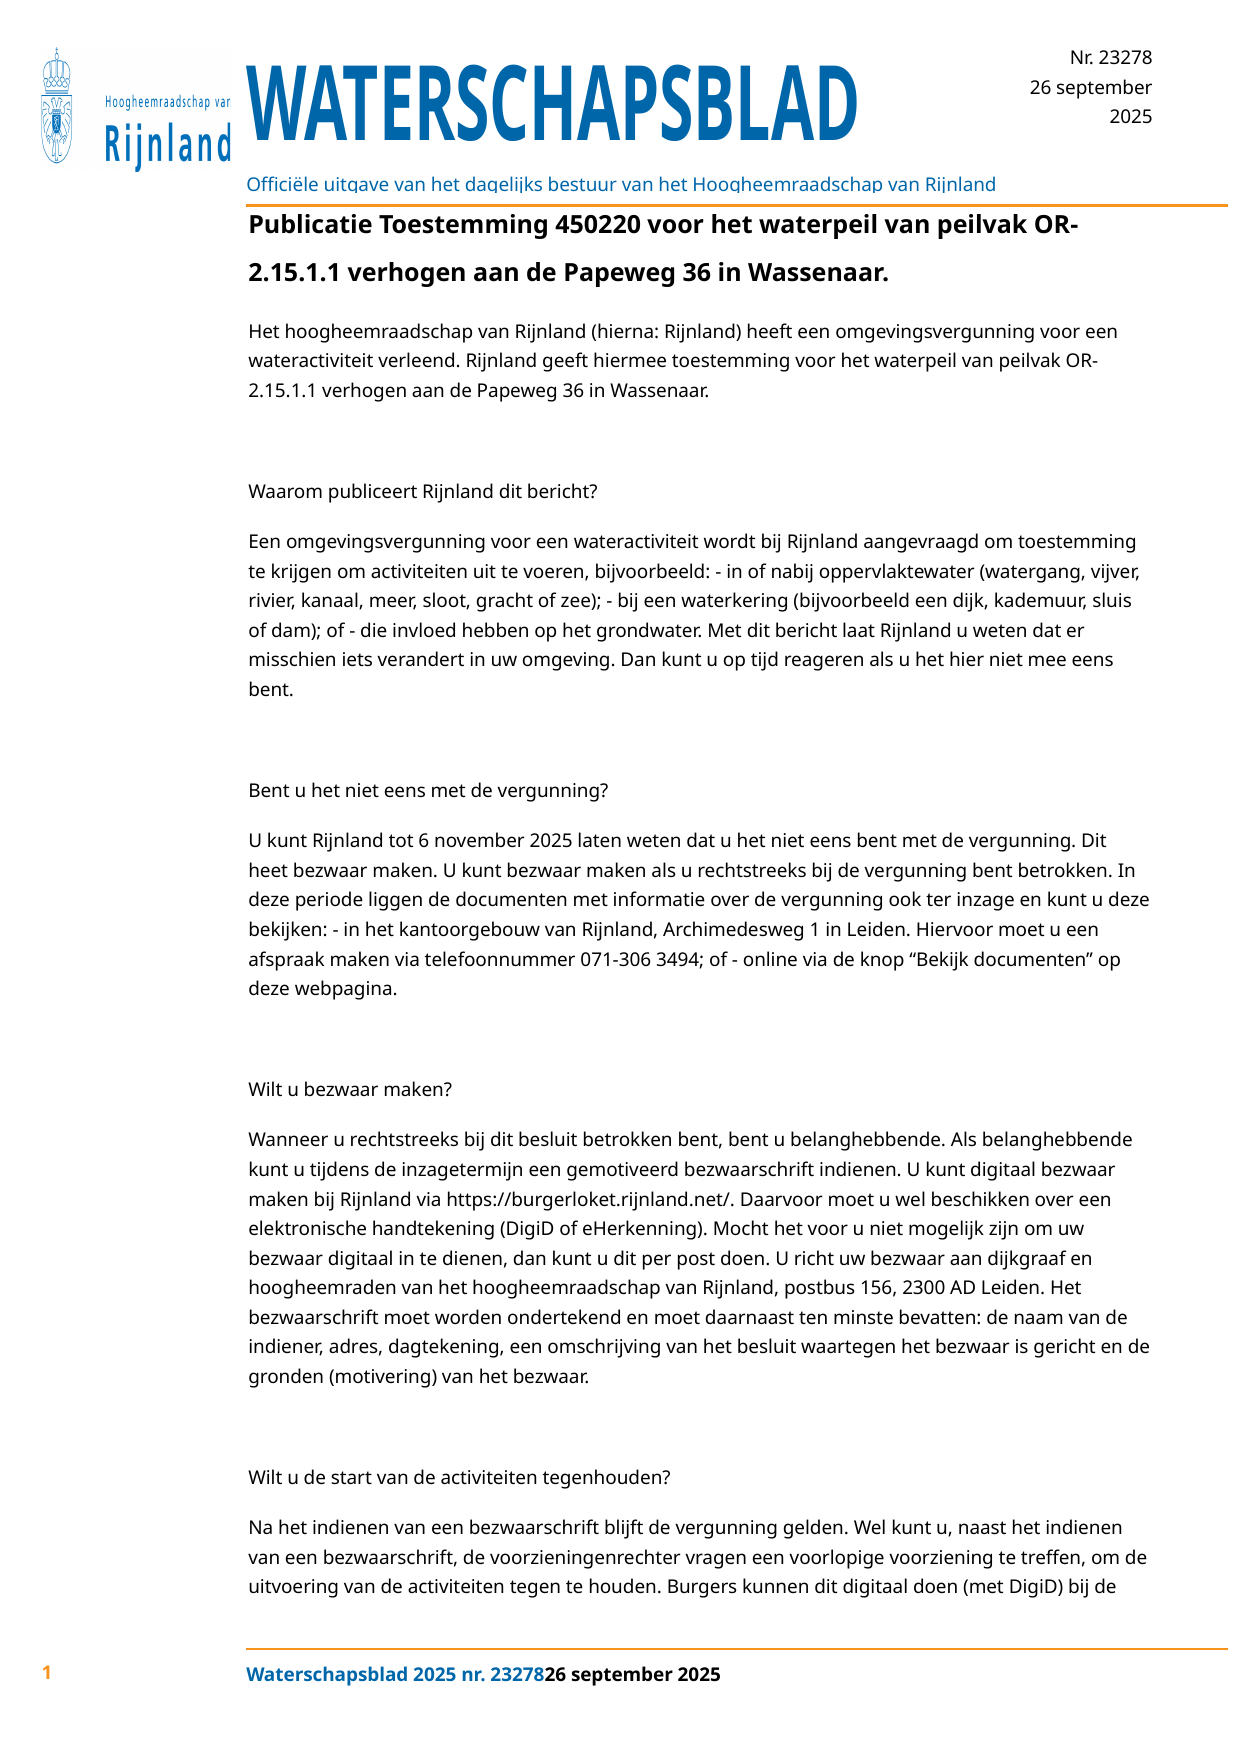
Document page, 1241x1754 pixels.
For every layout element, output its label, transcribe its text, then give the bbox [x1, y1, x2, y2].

text Het hoogheemraadschap van Rijnland (hierna: Rijnland) heeft een omgevingsvergunning voor een wateractiviteit verleend. Rijnland geeft hiermee toestemming voor het waterpeil van peilvak OR-2.15.1.1 verhogen aan de Papeweg 36 in Wassenaar. [248, 318, 1152, 403]
text Publicatie Toestemming 450220 voor het waterpeil van peilvak OR-2.15.1.1 verhogen aan de Papeweg 36 in Wassenaar. [248, 207, 1152, 288]
text Een omgevingsvergunning voor een wateractiviteit wordt bij Rijnland aangevraagd om toestemming te krijgen om activiteiten uit te voeren, bijvoorbeeld: - in of nabij oppervlaktewater (watergang, vijver, rivier, kanaal, meer, sloot, gracht of zee); - bij een waterkering (bijvoorbeeld een dijk, kademuur, sluis of dam); of - die invloed hebben op het grondwater. Met dit bericht laat Rijnland u weten dat er misschien iets verandert in uw omgeving. Dan kunt u op tijd reageren als u het hier niet mee eens bent. [248, 528, 1152, 702]
text Bent u het niet eens met de vergunning? [248, 777, 1152, 803]
text Waarom publiceert Rijnland dit bericht? [248, 478, 1152, 504]
text Wilt u de start van de activiteiten tegenhouden? [248, 1464, 1152, 1490]
text U kunt Rijnland tot 6 november 2025 laten weten dat u het niet eens bent met de vergunning. Dit heet bezwaar maken. U kunt bezwaar maken als u rechtstreeks bij de vergunning bent betrokken. In deze periode liggen de documenten met informatie over de vergunning ook ter inzage en kunt u deze bekijken: - in het kantoorgebouw van Rijnland, Archimedesweg 1 in Leiden. Hiervoor moet u een afspraak maken via telefoonnummer 071-306 3494; of - online via de knop “Bekijk documenten” op deze webpagina. [248, 827, 1152, 1001]
text Wilt u bezwaar maken? [248, 1076, 1152, 1102]
text Wanneer u rechtstreeks bij dit besluit betrokken bent, bent u belanghebbende. Als belanghebbende kunt u tijdens de inzagetermijn een gemotiveerd bezwaarschrift indienen. U kunt digitaal bezwaar maken bij Rijnland via https://burgerloket.rijnland.net/. Daarvoor moet u wel beschikken over een elektronische handtekening (DigiD of eHerkenning). Mocht het voor u niet mogelijk zijn om uw bezwaar digitaal in te dienen, dan kunt u dit per post doen. U richt uw bezwaar aan dijkgraaf en hoogheemraden van het hoogheemraadschap van Rijnland, postbus 156, 2300 AD Leiden. Het bezwaarschrift moet worden ondertekend en moet daarnaast ten minste bevatten: de naam van de indiener, adres, dagtekening, een omschrijving van het besluit waartegen het bezwaar is gericht en de gronden (motivering) van het bezwaar. [248, 1127, 1152, 1389]
picture [41, 47, 231, 172]
text Na het indienen van een bezwaarschrift blijft de vergunning gelden. Wel kunt u, naast het indienen van een bezwaarschrift, de voorzieningenrechter vragen een voorlopige voorziening te treffen, om de uitvoering van de activiteiten tegen te houden. Burgers kunnen dit digitaal doen (met DigiD) bij de [248, 1514, 1152, 1599]
